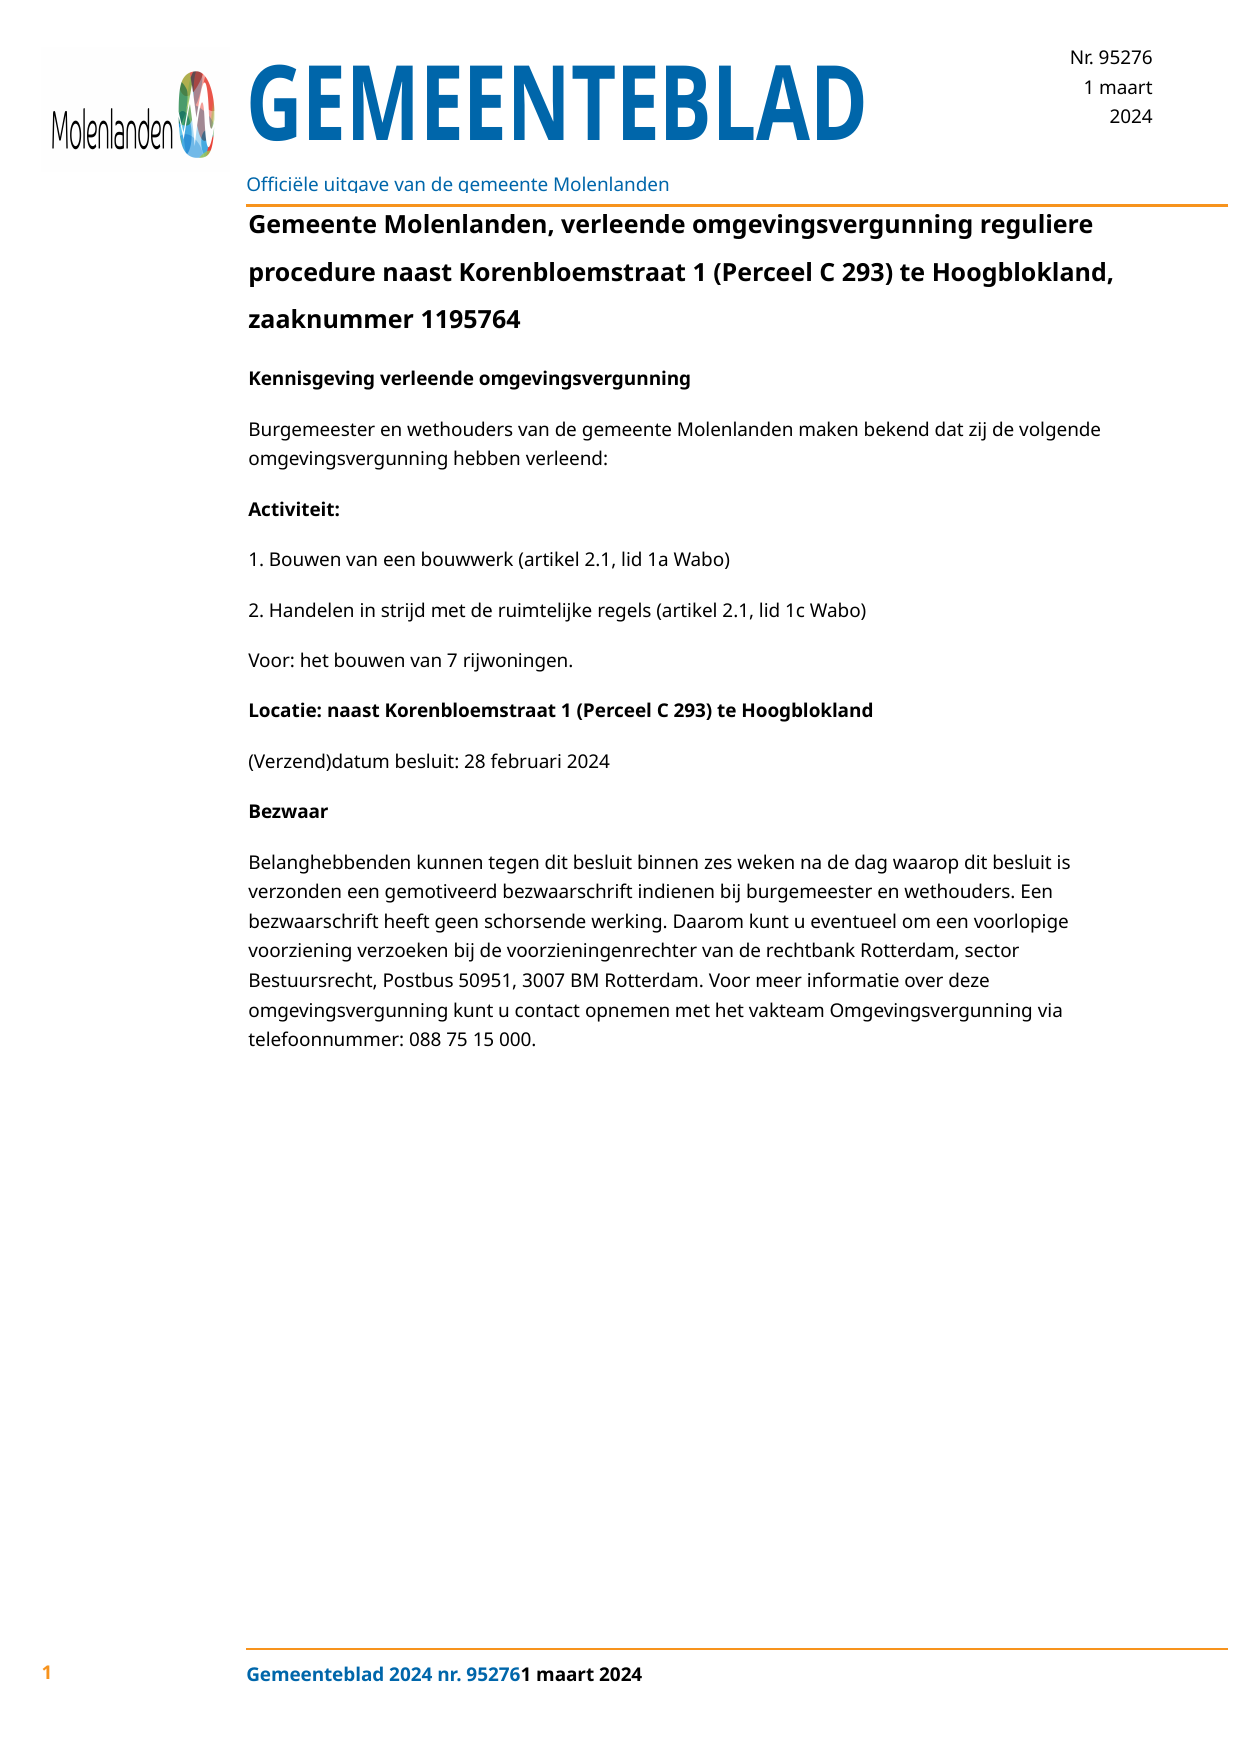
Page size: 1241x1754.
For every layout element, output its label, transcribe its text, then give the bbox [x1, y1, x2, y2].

text Gemeente Molenlanden, verleende omgevingsvergunning reguliere procedure naast Korenbloemstraat 1 (Perceel C 293) te Hoogblokland, zaaknummer 1195764 [248, 207, 1152, 336]
text Kennisgeving verleende omgevingsvergunning [248, 366, 1152, 391]
text Voor: het bouwen van 7 rijwoningen. [248, 647, 1152, 673]
text Locatie: naast Korenbloemstraat 1 (Perceel C 293) te Hoogblokland [248, 698, 1152, 723]
text Bezwaar [248, 798, 1152, 824]
text Burgemeester en wethouders van de gemeente Molenlanden maken bekend dat zij de volgende omgevingsvergunning hebben verleend: [248, 416, 1152, 471]
text Belanghebbenden kunnen tegen dit besluit binnen zes weken na de dag waarop dit besluit is verzonden een gemotiveerd bezwaarschrift indienen bij burgemeester en wethouders. Een bezwaarschrift heeft geen schorsende werking. Daarom kunt u eventueel om een voorlopige voorziening verzoeken bij de voorzieningenrechter van de rechtbank Rotterdam, sector Bestuursrecht, Postbus 50951, 3007 BM Rotterdam. Voor meer informatie over deze omgevingsvergunning kunt u contact opnemen met het vakteam Omgevingsvergunning via telefoonnummer: 088 75 15 000. [248, 849, 1152, 1052]
text (Verzend)datum besluit: 28 februari 2024 [248, 748, 1152, 774]
text 1. Bouwen van een bouwwerk (artikel 2.1, lid 1a Wabo) [248, 546, 1152, 572]
text Activiteit: [248, 496, 1152, 522]
text 2. Handelen in strijd met de ruimtelijke regels (artikel 2.1, lid 1c Wabo) [248, 597, 1152, 622]
picture [41, 47, 231, 172]
